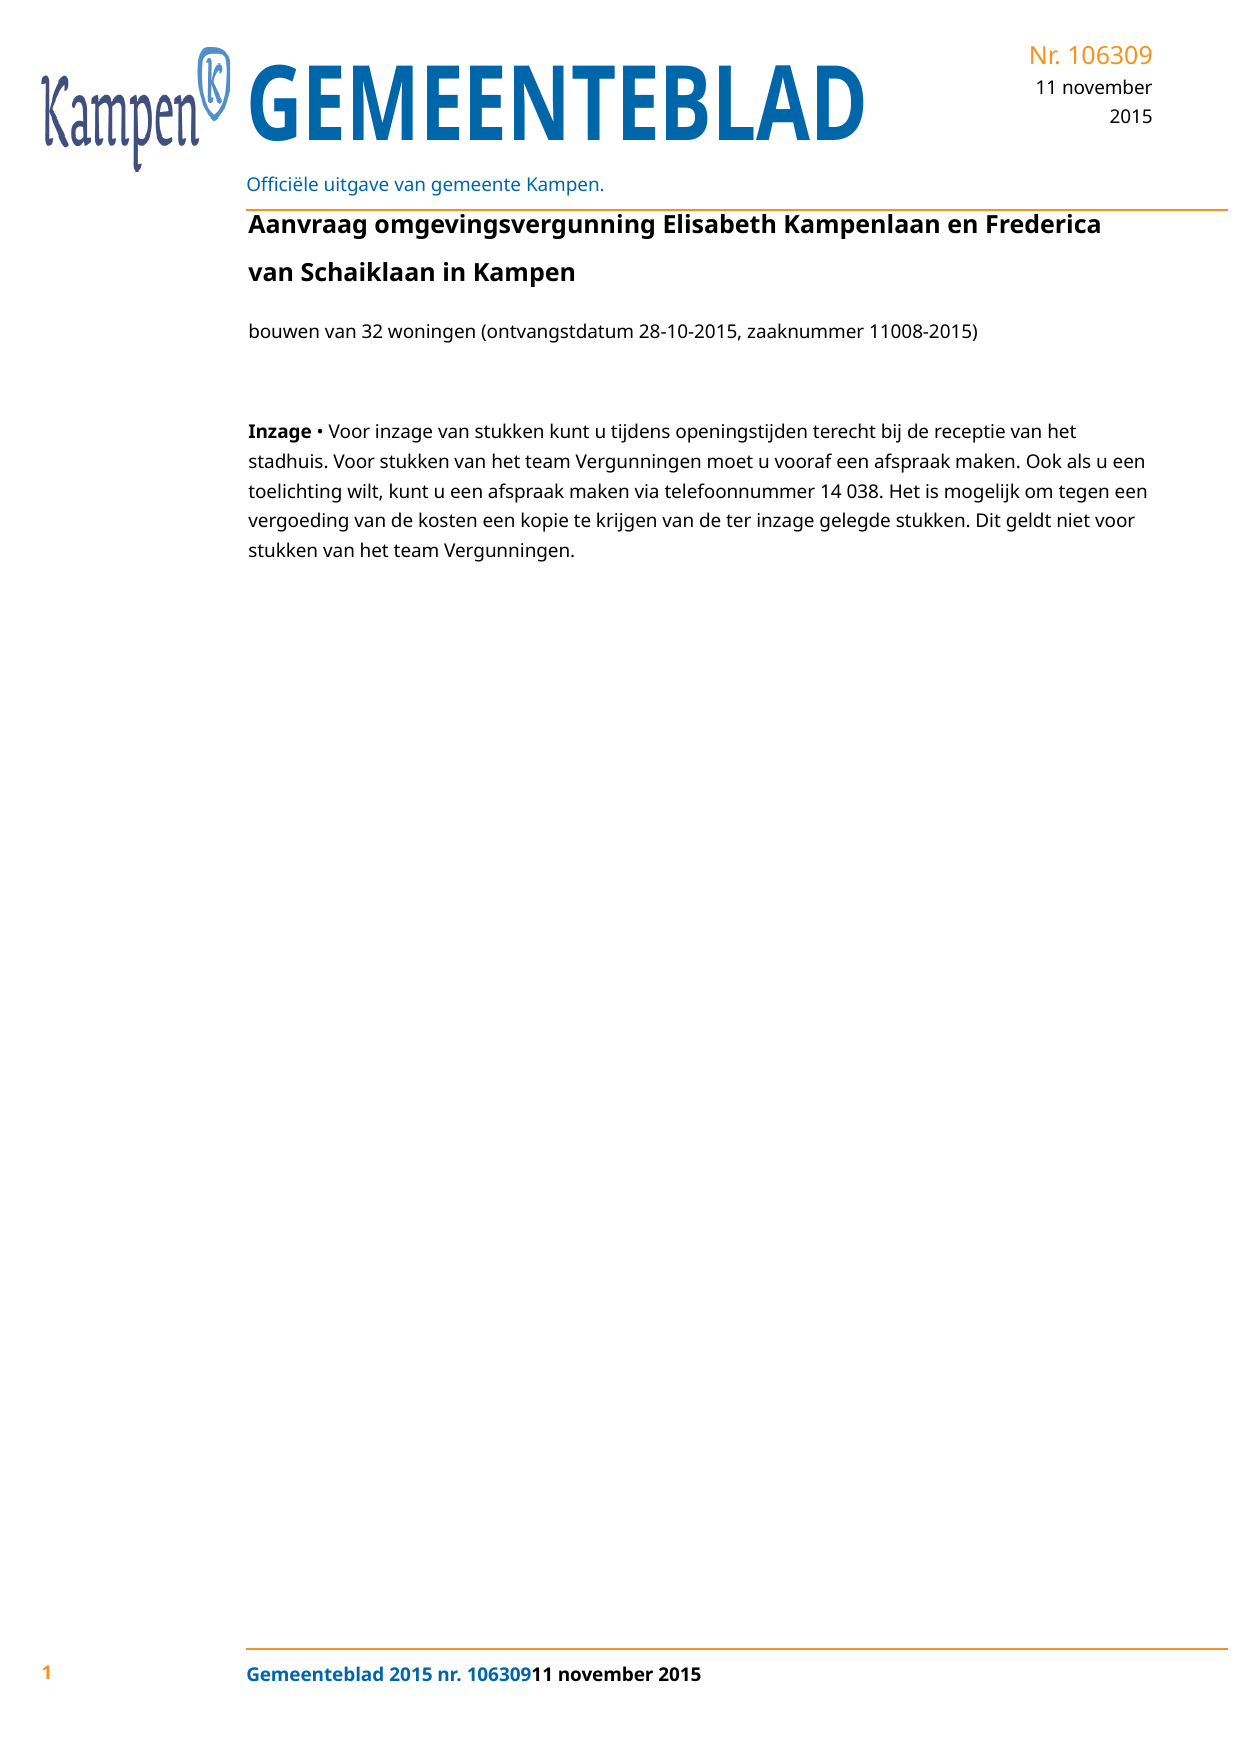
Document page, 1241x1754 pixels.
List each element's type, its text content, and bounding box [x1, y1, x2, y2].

picture [41, 47, 231, 172]
text Inzage • Voor inzage van stukken kunt u tijdens openingstijden terecht bij de receptie van het stadhuis. Voor stukken van het team Vergunningen moet u vooraf een afspraak maken. Ook als u een toelichting wilt, kunt u een afspraak maken via telefoonnummer 14 038. Het is mogelijk om tegen een vergoeding van de kosten een kopie te krijgen van de ter inzage gelegde stukken. Dit geldt niet voor stukken van het team Vergunningen. [248, 419, 1152, 563]
text bouwen van 32 woningen (ontvangstdatum 28-10-2015, zaaknummer 11008-2015) [248, 318, 1152, 344]
text Aanvraag omgevingsvergunning Elisabeth Kampenlaan en Frederica van Schaiklaan in Kampen [248, 211, 1152, 288]
